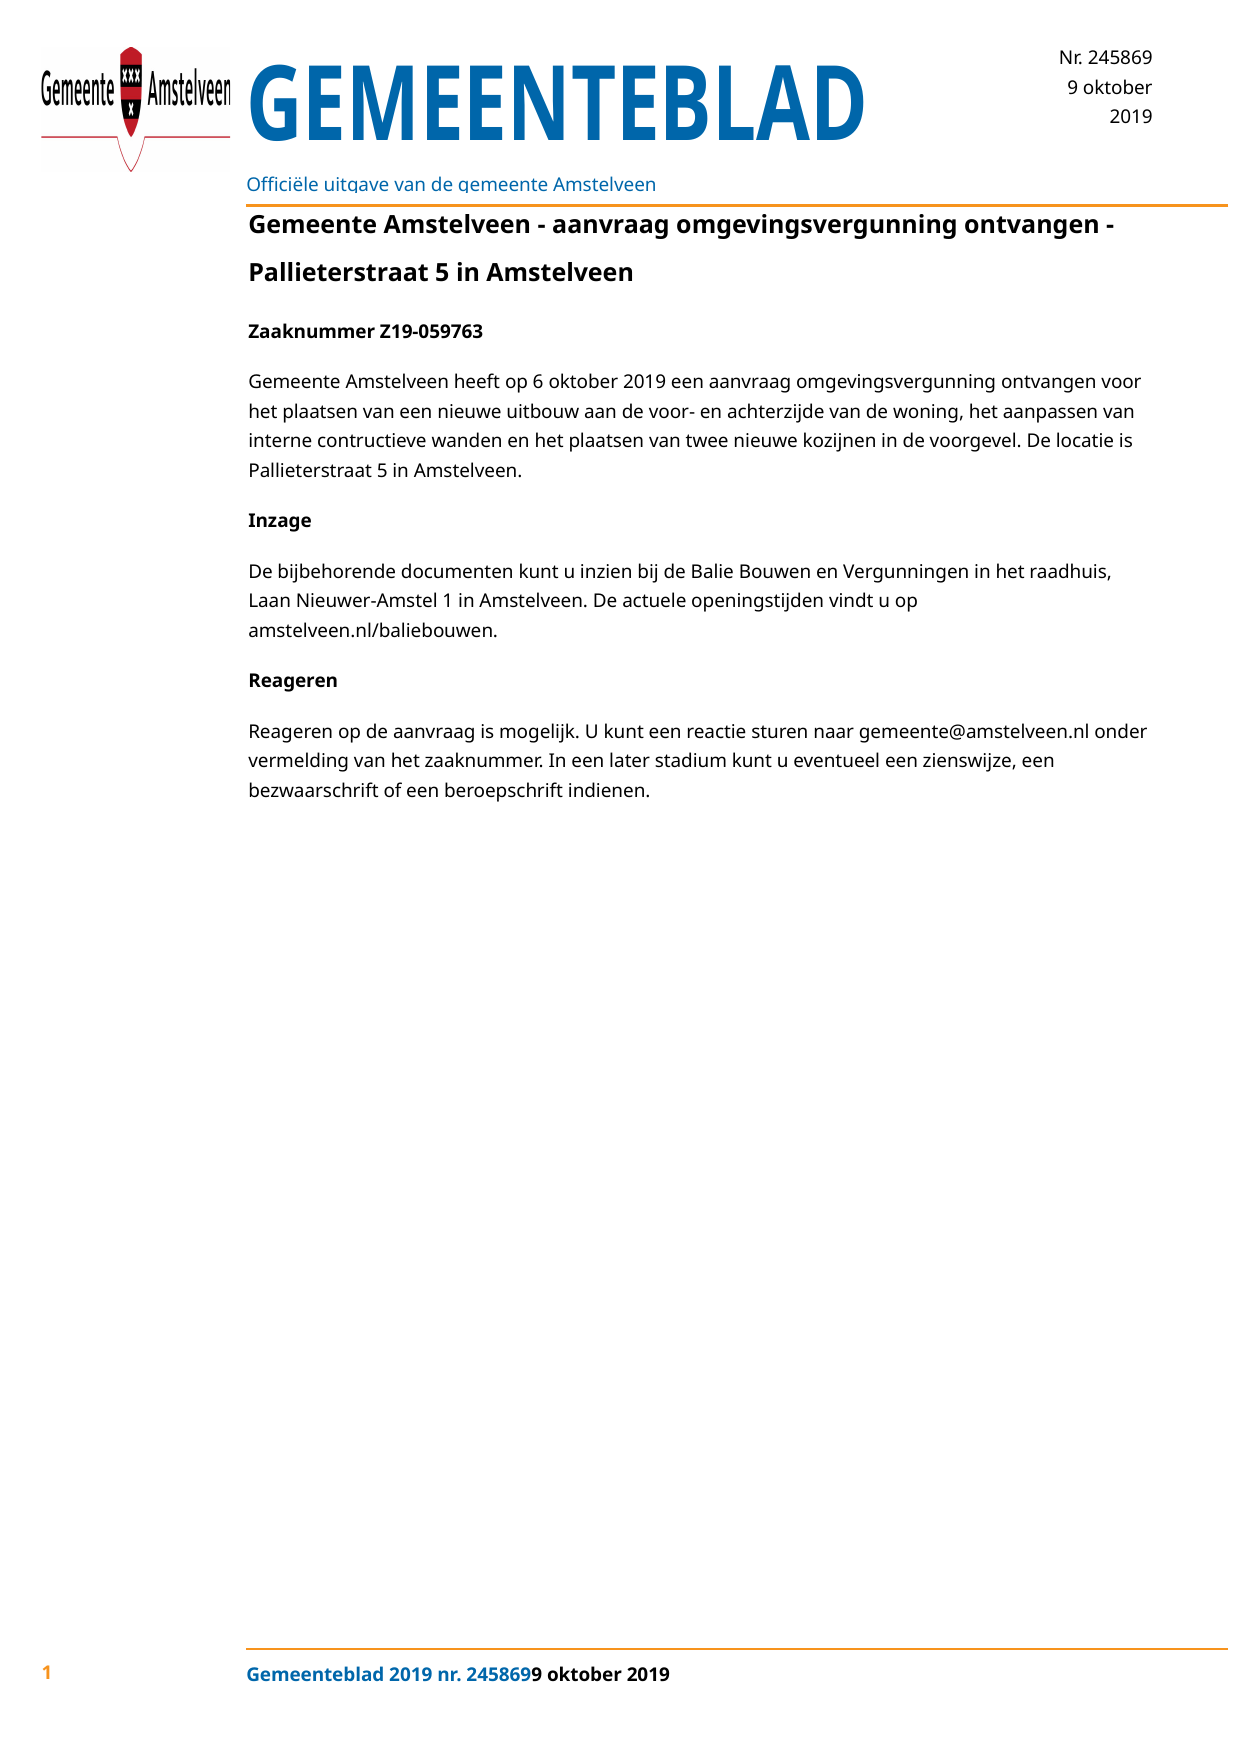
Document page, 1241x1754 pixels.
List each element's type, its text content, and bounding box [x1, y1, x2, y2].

text Reageren [248, 667, 1152, 693]
text Reageren op de aanvraag is mogelijk. U kunt een reactie sturen naar gemeente@amstelveen.nl onder vermelding van het zaaknummer. In een later stadium kunt u eventueel een zienswijze, een bezwaarschrift of een beroepschrift indienen. [248, 718, 1152, 803]
text Zaaknummer Z19-059763 [248, 318, 1152, 344]
text Inzage [248, 507, 1152, 533]
picture [41, 47, 231, 172]
text De bijbehorende documenten kunt u inzien bij de Balie Bouwen en Vergunningen in het raadhuis, Laan Nieuwer-Amstel 1 in Amstelveen. De actuele openingstijden vindt u op amstelveen.nl/baliebouwen. [248, 558, 1152, 643]
text Gemeente Amstelveen heeft op 6 oktober 2019 een aanvraag omgevingsvergunning ontvangen voor het plaatsen van een nieuwe uitbouw aan de voor- en achterzijde van de woning, het aanpassen van interne contructieve wanden en het plaatsen van twee nieuwe kozijnen in de voorgevel. De locatie is Pallieterstraat 5 in Amstelveen. [248, 368, 1152, 483]
text Gemeente Amstelveen - aanvraag omgevingsvergunning ontvangen - Pallieterstraat 5 in Amstelveen [248, 207, 1152, 288]
